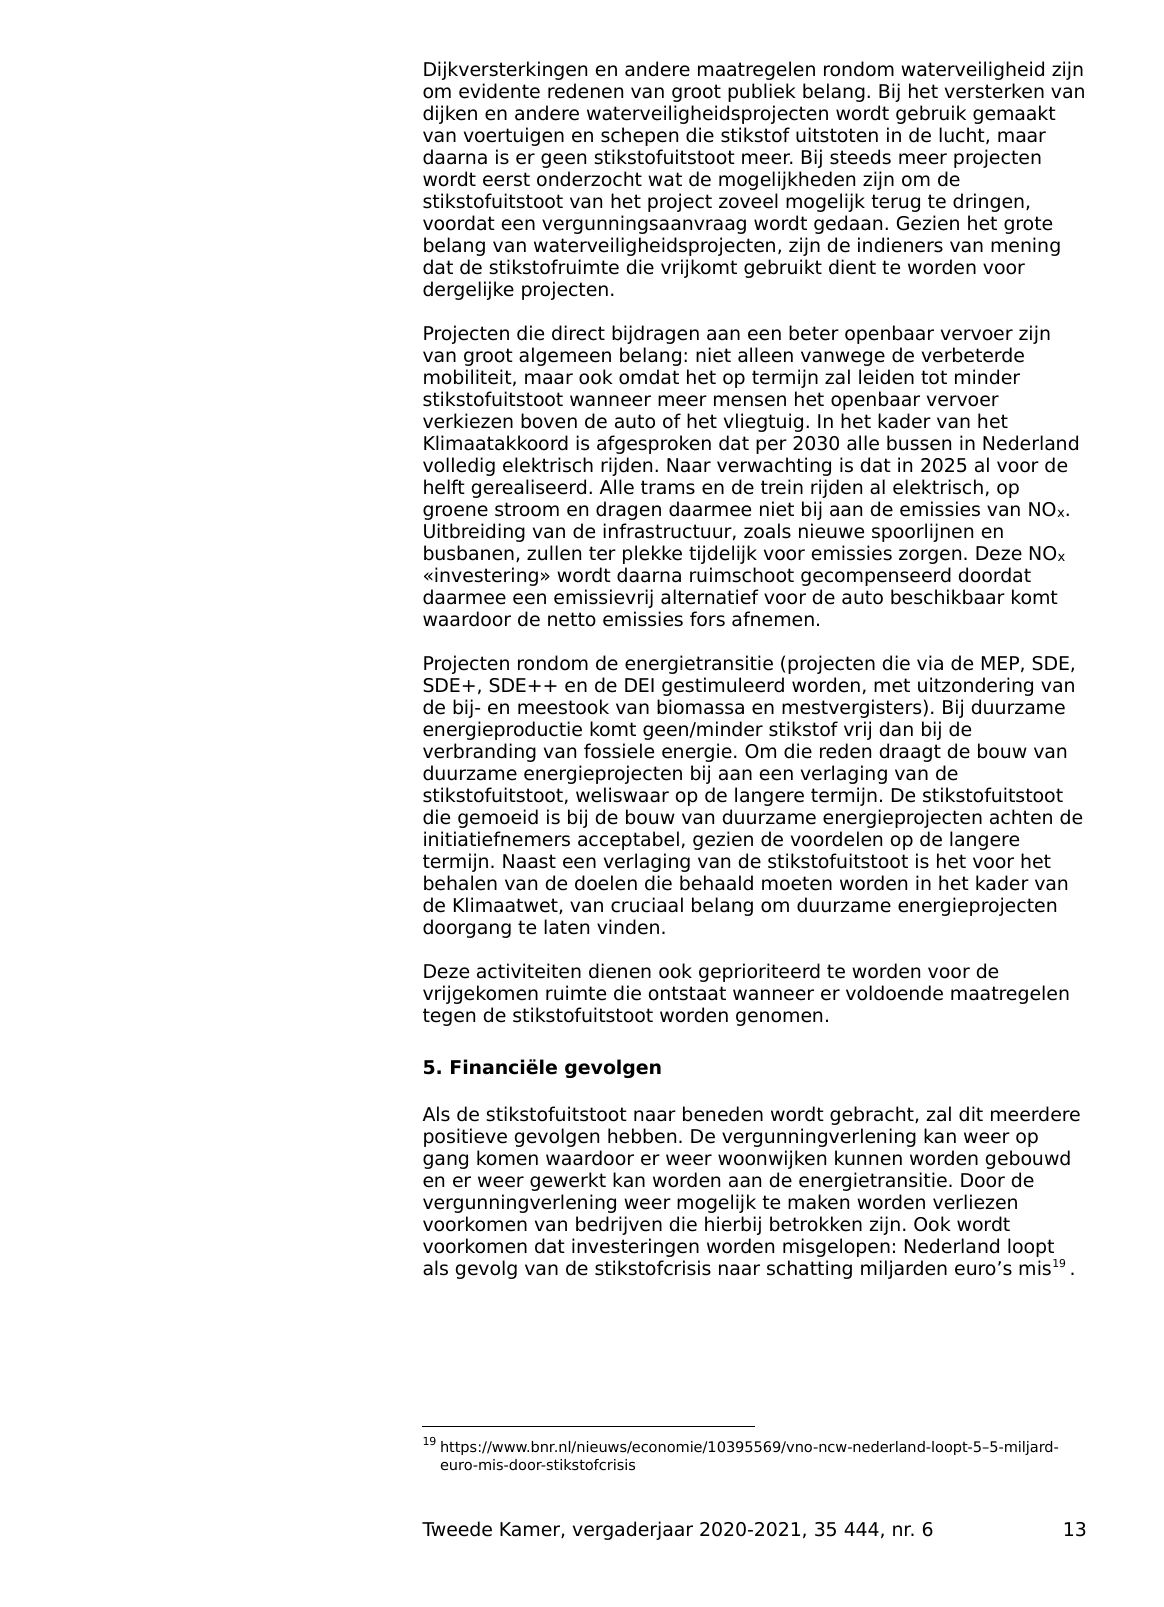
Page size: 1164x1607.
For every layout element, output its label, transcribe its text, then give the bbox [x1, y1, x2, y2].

text https://www.bnr.nl/nieuws/economie/10395569/vno-ncw-nederland-loopt-5–5-miljard-euro-mis-door-stikstofcrisis [422, 1435, 1087, 1474]
text Projecten rondom de energietransitie (projecten die via de MEP, SDE, SDE+, SDE++ en de DEI gestimuleerd worden, met uitzondering van de bij- en meestook van biomassa en mestvergisters). Bij duurzame energieproductie komt geen/minder stikstof vrij dan bij de verbranding van fossiele energie. Om die reden draagt de bouw van duurzame energieprojecten bij aan een verlaging van de stikstofuitstoot, weliswaar op de langere termijn. De stikstofuitstoot die gemoeid is bij de bouw van duurzame energieprojecten achten de initiatiefnemers acceptabel, gezien de voordelen op de langere termijn. Naast een verlaging van de stikstofuitstoot is het voor het behalen van de doelen die behaald moeten worden in het kader van de Klimaatwet, van cruciaal belang om duurzame energieprojecten doorgang te laten vinden. [422, 653, 1087, 939]
text Dijkversterkingen en andere maatregelen rondom waterveiligheid zijn om evidente redenen van groot publiek belang. Bij het versterken van dijken en andere waterveiligheidsprojecten wordt gebruik gemaakt van voertuigen en schepen die stikstof uitstoten in de lucht, maar daarna is er geen stikstofuitstoot meer. Bij steeds meer projecten wordt eerst onderzocht wat de mogelijkheden zijn om de stikstofuitstoot van het project zoveel mogelijk terug te dringen, voordat een vergunningsaanvraag wordt gedaan. Gezien het grote belang van waterveiligheidsprojecten, zijn de indieners van mening dat de stikstofruimte die vrijkomt gebruikt dient te worden voor dergelijke projecten. [422, 59, 1087, 301]
text Als de stikstofuitstoot naar beneden wordt gebracht, zal dit meerdere positieve gevolgen hebben. De vergunningverlening kan weer op gang komen waardoor er weer woonwijken kunnen worden gebouwd en er weer gewerkt kan worden aan de energietransitie. Door de vergunningverlening weer mogelijk te maken worden verliezen voorkomen van bedrijven die hierbij betrokken zijn. Ook wordt voorkomen dat investeringen worden misgelopen: Nederland loopt als gevolg van de stikstofcrisis naar schatting miljarden euro’s mis. [422, 1104, 1087, 1279]
text Projecten die direct bijdragen aan een beter openbaar vervoer zijn van groot algemeen belang: niet alleen vanwege de verbeterde mobiliteit, maar ook omdat het op termijn zal leiden tot minder stikstofuitstoot wanneer meer mensen het openbaar vervoer verkiezen boven de auto of het vliegtuig. In het kader van het Klimaatakkoord is afgesproken dat per 2030 alle bussen in Nederland volledig elektrisch rijden. Naar verwachting is dat in 2025 al voor de helft gerealiseerd. Alle trams en de trein rijden al elektrisch, op groene stroom en dragen daarmee niet bij aan de emissies van NOx. Uitbreiding van de infrastructuur, zoals nieuwe spoorlijnen en busbanen, zullen ter plekke tijdelijk voor emissies zorgen. Deze NOx «investering» wordt daarna ruimschoot gecompenseerd doordat daarmee een emissievrij alternatief voor de auto beschikbaar komt waardoor de netto emissies fors afnemen. [422, 323, 1087, 631]
text Deze activiteiten dienen ook geprioriteerd te worden voor de vrijgekomen ruimte die ontstaat wanneer er voldoende maatregelen tegen de stikstofuitstoot worden genomen. [422, 961, 1087, 1027]
subtitle 5. Financiële gevolgen [422, 1057, 1087, 1079]
